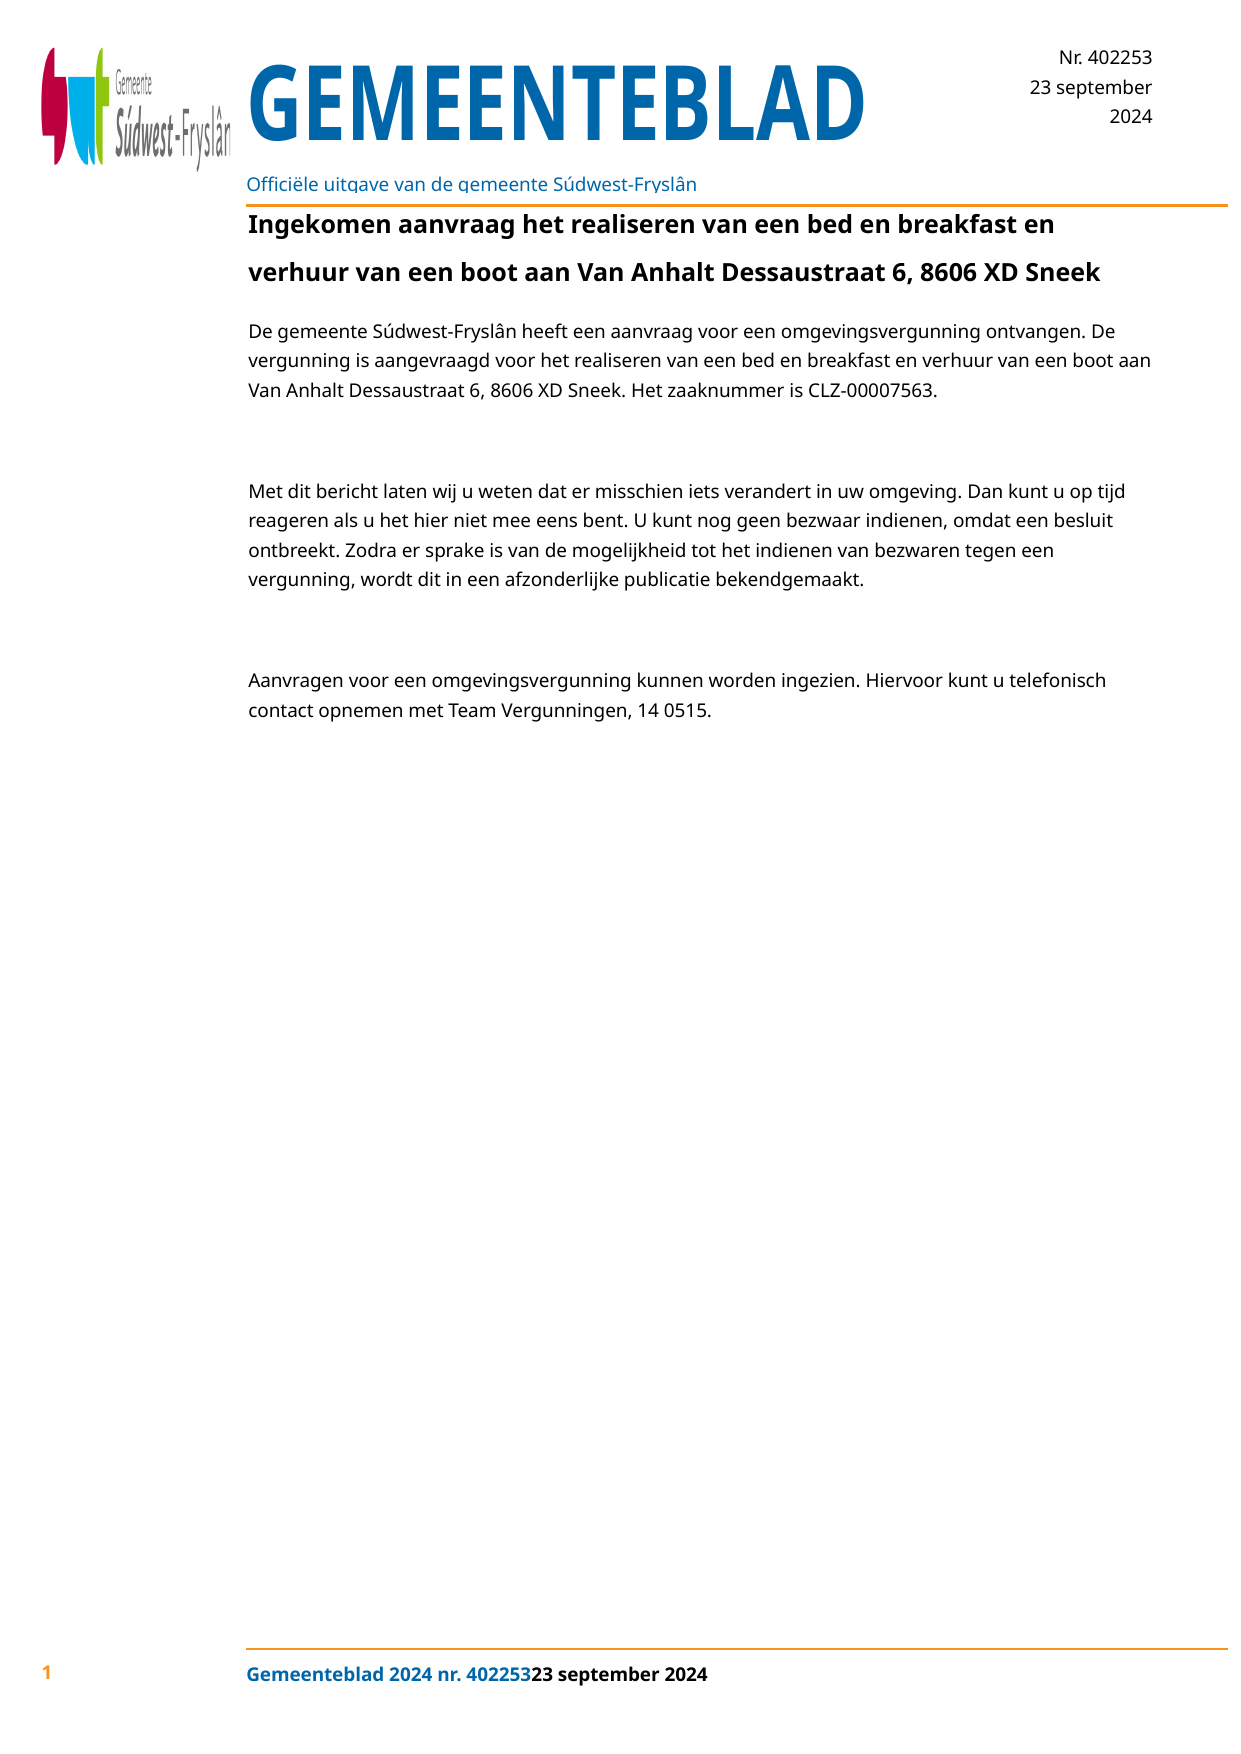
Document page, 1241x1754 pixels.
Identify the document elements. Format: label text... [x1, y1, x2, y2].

text Aanvragen voor een omgevingsvergunning kunnen worden ingezien. Hiervoor kunt u telefonisch contact opnemen met Team Vergunningen, 14 0515. [248, 667, 1152, 723]
picture [41, 47, 231, 172]
text De gemeente Súdwest-Fryslân heeft een aanvraag voor een omgevingsvergunning ontvangen. De vergunning is aangevraagd voor het realiseren van een bed en breakfast en verhuur van een boot aan Van Anhalt Dessaustraat 6, 8606 XD Sneek. Het zaaknummer is CLZ-00007563. [248, 318, 1152, 403]
text Ingekomen aanvraag het realiseren van een bed en breakfast en verhuur van een boot aan Van Anhalt Dessaustraat 6, 8606 XD Sneek [248, 207, 1152, 288]
text Met dit bericht laten wij u weten dat er misschien iets verandert in uw omgeving. Dan kunt u op tijd reageren als u het hier niet mee eens bent. U kunt nog geen bezwaar indienen, omdat een besluit ontbreekt. Zodra er sprake is van de mogelijkheid tot het indienen van bezwaren tegen een vergunning, wordt dit in een afzonderlijke publicatie bekendgemaakt. [248, 478, 1152, 592]
